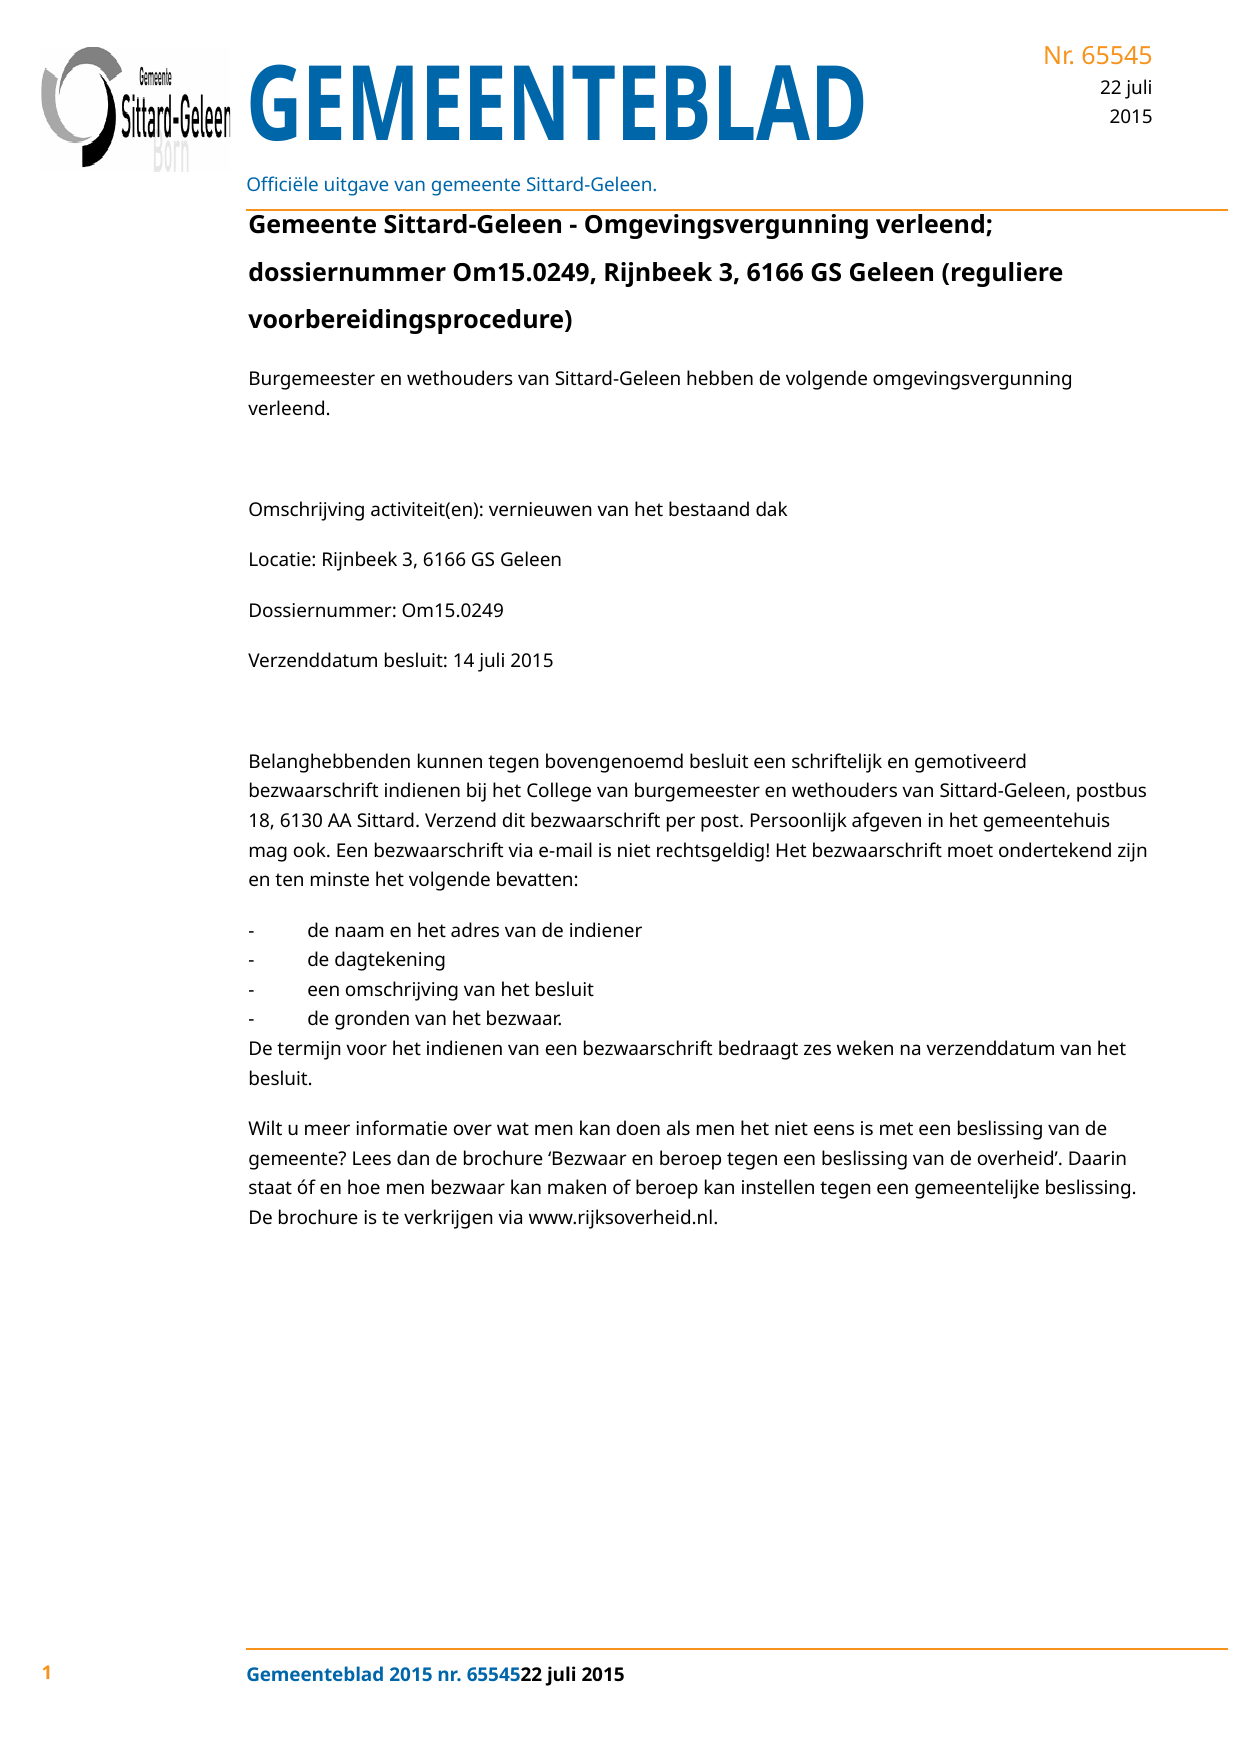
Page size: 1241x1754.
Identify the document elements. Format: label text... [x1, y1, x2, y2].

list een omschrijving van het besluit [248, 976, 1152, 1002]
text Locatie: Rijnbeek 3, 6166 GS Geleen [248, 546, 1152, 572]
text Gemeente Sittard-Geleen - Omgevingsvergunning verleend; dossiernummer Om15.0249, Rijnbeek 3, 6166 GS Geleen (reguliere voorbereidingsprocedure) [248, 211, 1152, 336]
text Omschrijving activiteit(en): vernieuwen van het bestaand dak [248, 496, 1152, 522]
text Wilt u meer informatie over wat men kan doen als men het niet eens is met een beslissing van de gemeente? Lees dan de brochure ‘Bezwaar en beroep tegen een beslissing van de overheid’. Daarin staat óf en hoe men bezwaar kan maken of beroep kan instellen tegen een gemeentelijke beslissing. De brochure is te verkrijgen via www.rijksoverheid.nl. [248, 1115, 1152, 1229]
list de naam en het adres van de indiener [248, 917, 1152, 942]
text Dossiernummer: Om15.0249 [248, 597, 1152, 622]
list de dagtekening [248, 946, 1152, 972]
text Belanghebbenden kunnen tegen bovengenoemd besluit een schriftelijk en gemotiveerd bezwaarschrift indienen bij het College van burgemeester en wethouders van Sittard-Geleen, postbus 18, 6130 AA Sittard. Verzend dit bezwaarschrift per post. Persoonlijk afgeven in het gemeentehuis mag ook. Een bezwaarschrift via e-mail is niet rechtsgeldig! Het bezwaarschrift moet ondertekend zijn en ten minste het volgende bevatten: [248, 748, 1152, 892]
list de gronden van het bezwaar. [248, 1006, 1152, 1031]
text Burgemeester en wethouders van Sittard-Geleen hebben de volgende omgevingsvergunning verleend. [248, 366, 1152, 421]
picture [41, 47, 231, 172]
text Verzenddatum besluit: 14 juli 2015 [248, 647, 1152, 673]
text De termijn voor het indienen van een bezwaarschrift bedraagt zes weken na verzenddatum van het besluit. [248, 1035, 1152, 1090]
